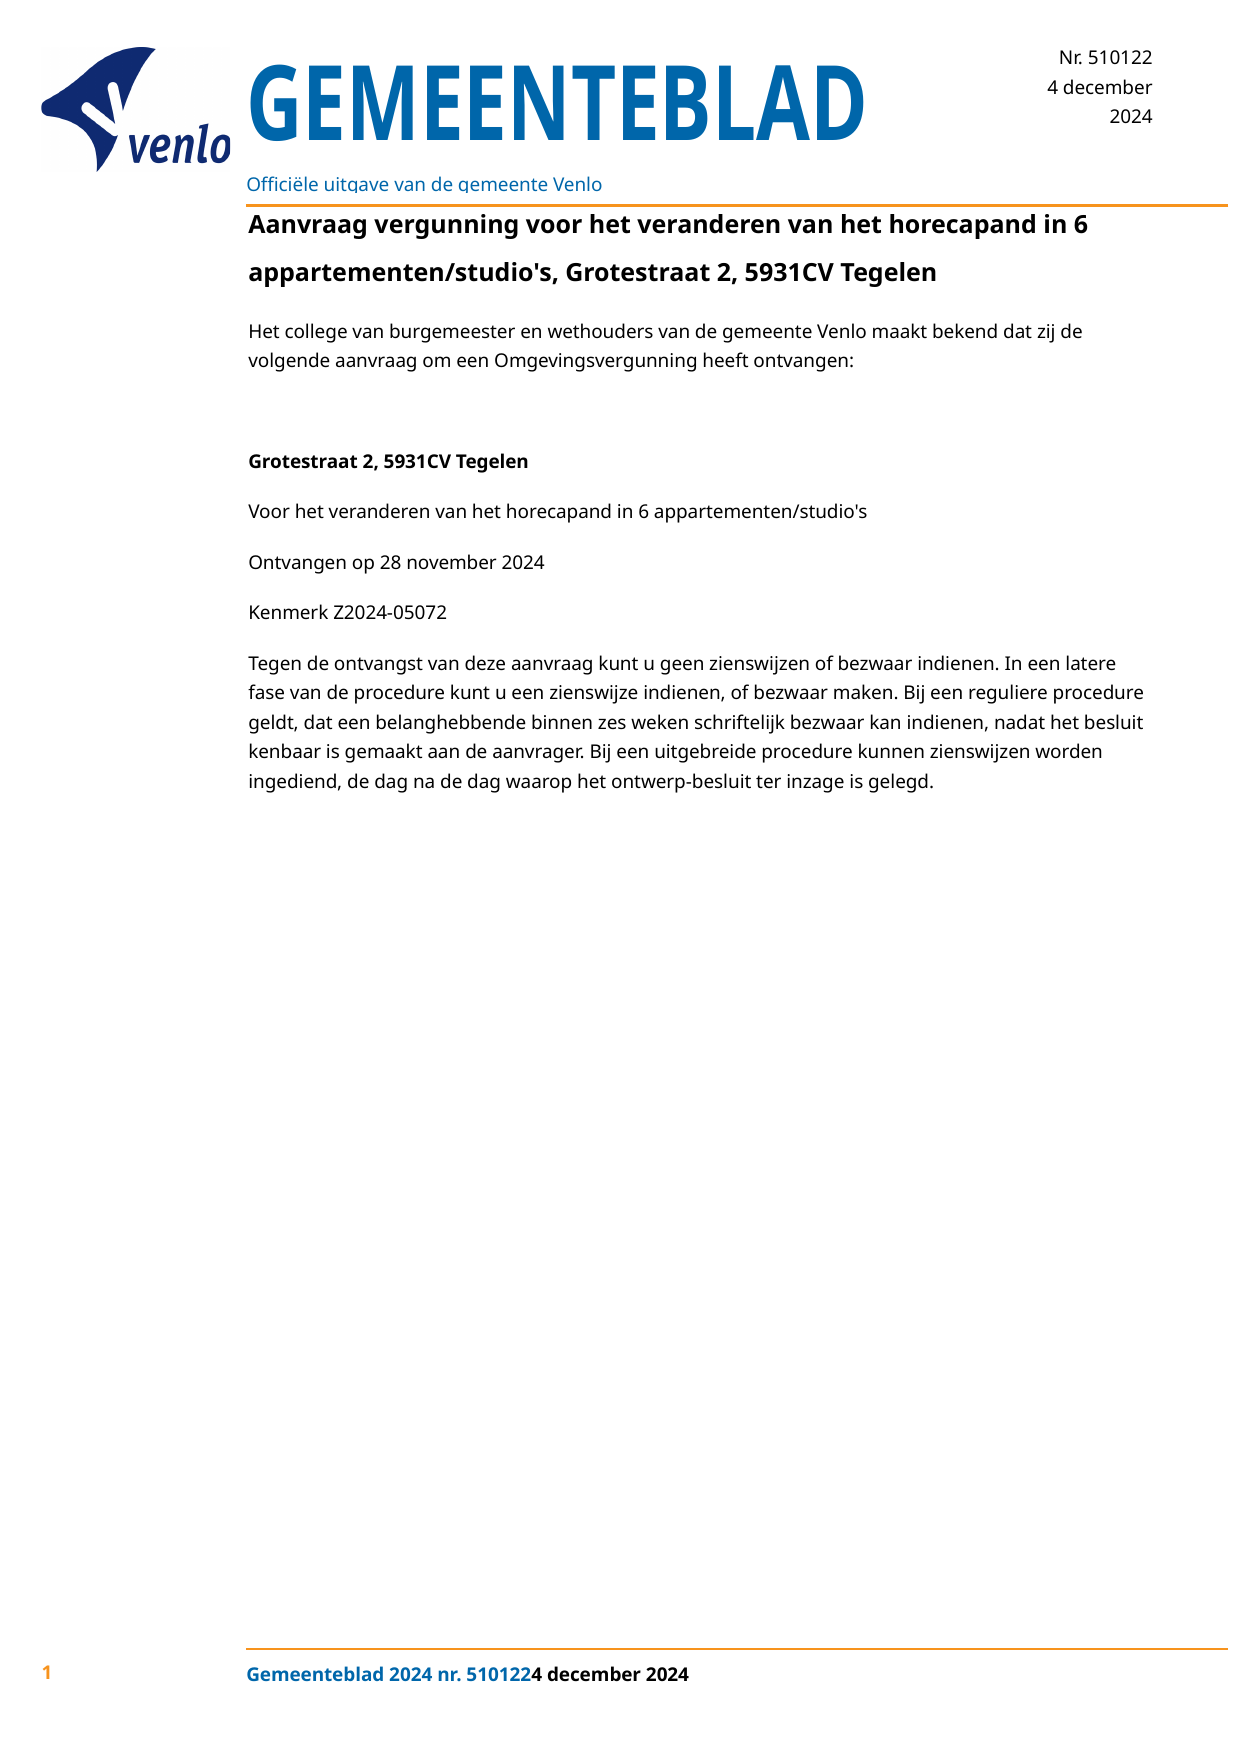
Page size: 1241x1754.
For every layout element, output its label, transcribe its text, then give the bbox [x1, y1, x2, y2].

text Ontvangen op 28 november 2024 [248, 549, 1152, 575]
text Aanvraag vergunning voor het veranderen van het horecapand in 6 appartementen/studio's, Grotestraat 2, 5931CV Tegelen [248, 207, 1152, 288]
text Kenmerk Z2024-05072 [248, 599, 1152, 625]
text Tegen de ontvangst van deze aanvraag kunt u geen zienswijzen of bezwaar indienen. In een latere fase van de procedure kunt u een zienswijze indienen, of bezwaar maken. Bij een reguliere procedure geldt, dat een belanghebbende binnen zes weken schriftelijk bezwaar kan indienen, nadat het besluit kenbaar is gemaakt aan de aanvrager. Bij een uitgebreide procedure kunnen zienswijzen worden ingediend, de dag na de dag waarop het ontwerp-besluit ter inzage is gelegd. [248, 650, 1152, 794]
text Voor het veranderen van het horecapand in 6 appartementen/studio's [248, 499, 1152, 524]
text Grotestraat 2, 5931CV Tegelen [248, 448, 1152, 474]
text Het college van burgemeester en wethouders van de gemeente Venlo maakt bekend dat zij de volgende aanvraag om een Omgevingsvergunning heeft ontvangen: [248, 318, 1152, 373]
picture [41, 47, 231, 172]
